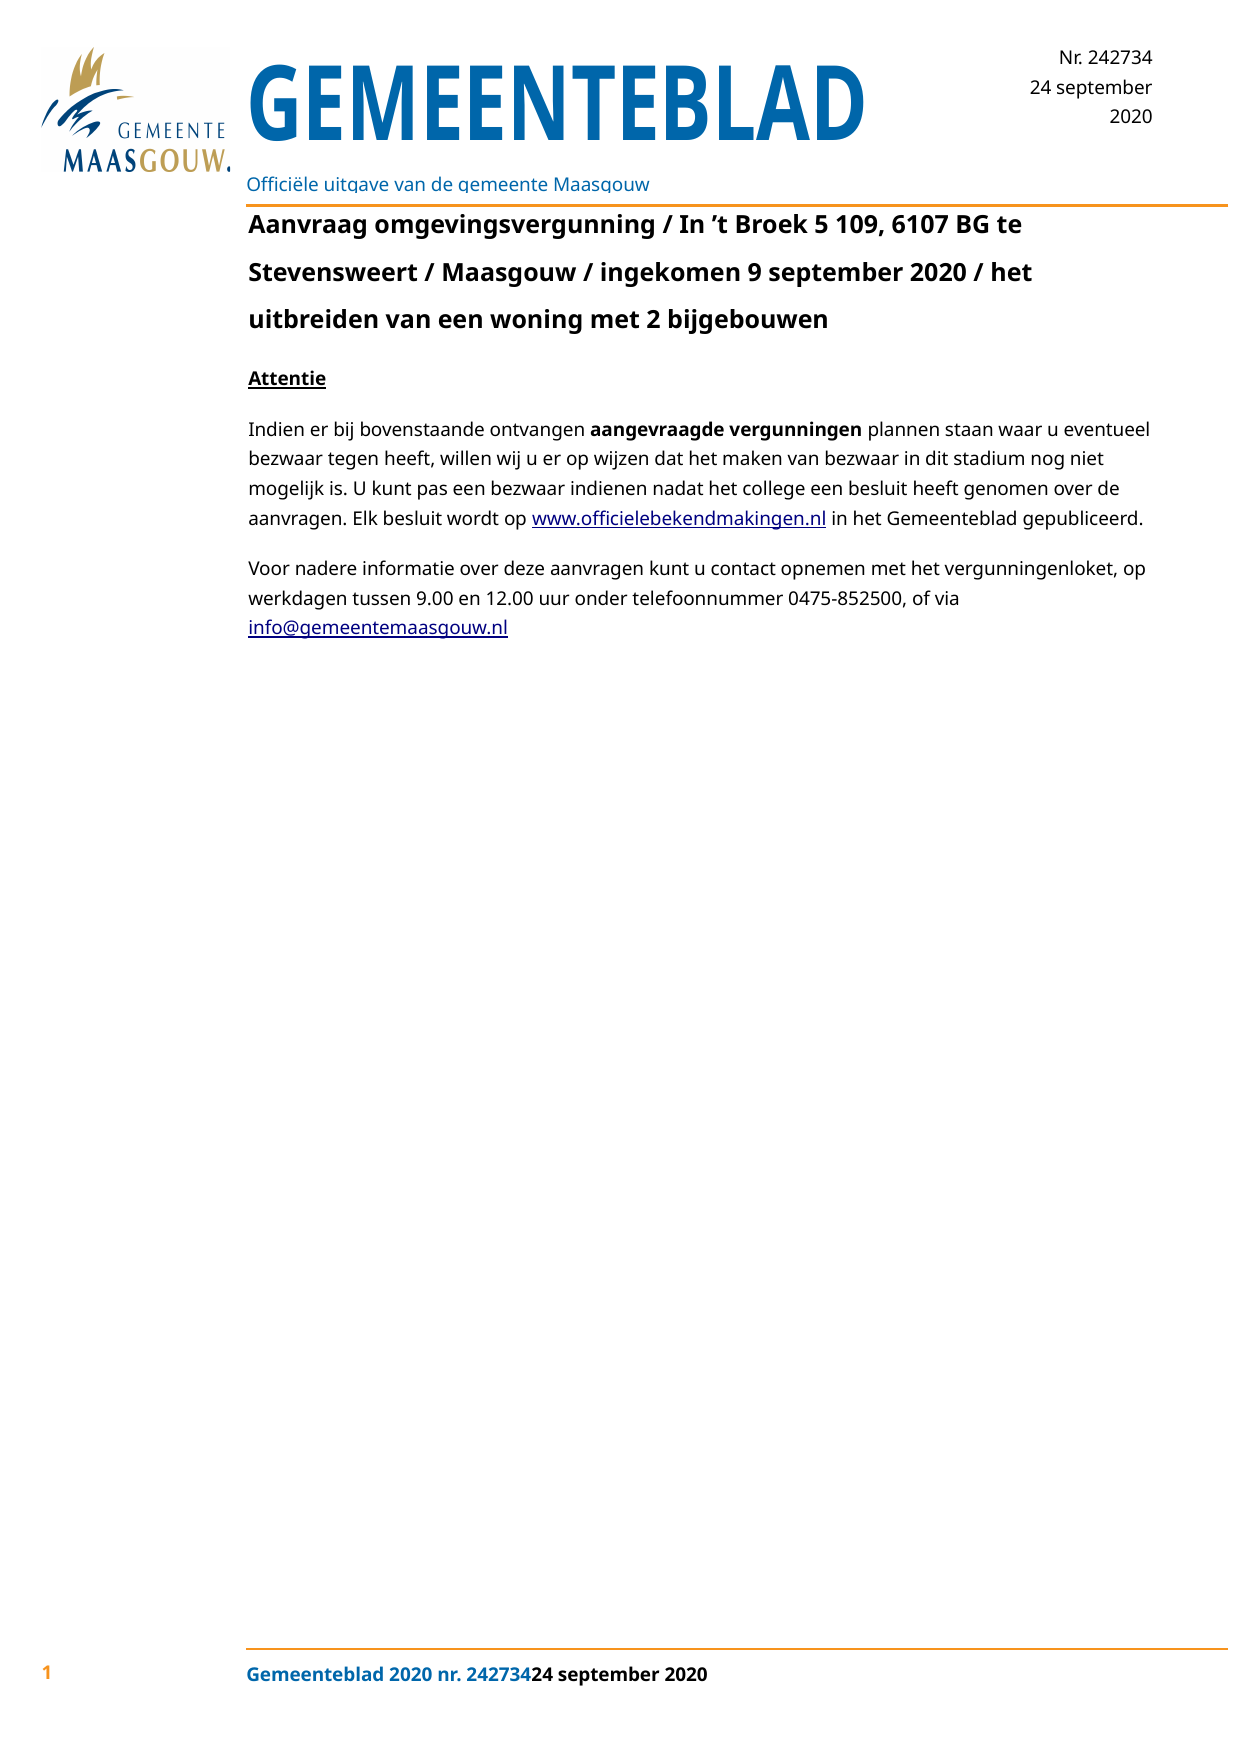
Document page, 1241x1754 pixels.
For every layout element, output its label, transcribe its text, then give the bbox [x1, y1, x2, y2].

text Aanvraag omgevingsvergunning / In ’t Broek 5 109, 6107 BG te Stevensweert / Maasgouw / ingekomen 9 september 2020 / het uitbreiden van een woning met 2 bijgebouwen [248, 207, 1152, 336]
picture [41, 47, 231, 172]
text Indien er bij bovenstaande ontvangen aangevraagde vergunningen plannen staan waar u eventueel bezwaar tegen heeft, willen wij u er op wijzen dat het maken van bezwaar in dit stadium nog niet mogelijk is. U kunt pas een bezwaar indienen nadat het college een besluit heeft genomen over de aanvragen. Elk besluit wordt op www.officielebekendmakingen.nl in het Gemeenteblad gepubliceerd. [248, 416, 1152, 530]
text Voor nadere informatie over deze aanvragen kunt u contact opnemen met het vergunningenloket, op werkdagen tussen 9.00 en 12.00 uur onder telefoonnummer 0475-852500, of via info@gemeentemaasgouw.nl [248, 555, 1152, 640]
text Attentie [248, 366, 1152, 391]
